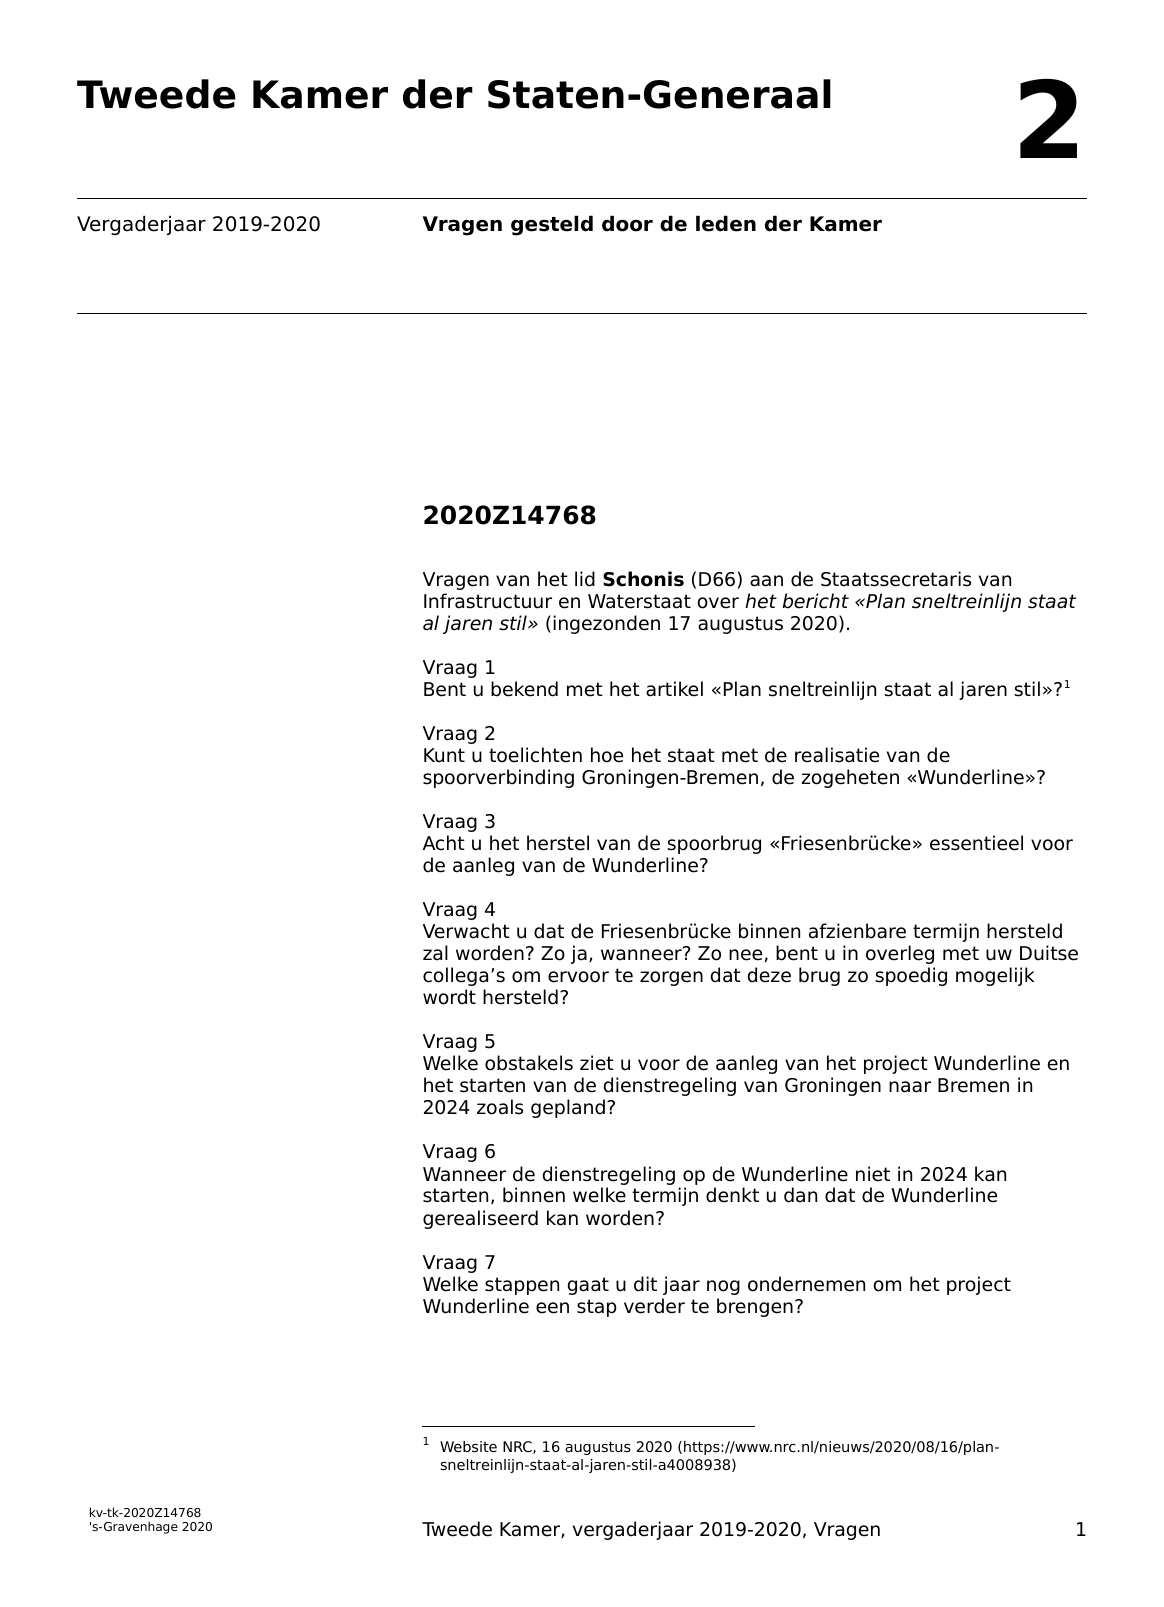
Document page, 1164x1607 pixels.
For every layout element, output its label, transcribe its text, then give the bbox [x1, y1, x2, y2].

text Vraag 2 [422, 723, 1087, 745]
text Vraag 3 [422, 811, 1087, 833]
table_header 2 [886, 59, 1087, 198]
text Vragen van het lid Schonis (D66) aan de Staatssecretaris van Infrastructuur en Waterstaat over het bericht «Plan sneltreinlijn staat al jaren stil» (ingezonden 17 augustus 2020). [422, 569, 1087, 635]
text Acht u het herstel van de spoorbrug «Friesenbrücke» essentieel voor de aanleg van de Wunderline? [422, 833, 1087, 877]
text 's-Gravenhage 2020 [88, 1520, 323, 1534]
text Vraag 4 [422, 899, 1087, 921]
text Wanneer de dienstregeling op de Wunderline niet in 2024 kan starten, binnen welke termijn denkt u dan dat de Wunderline gerealiseerd kan worden? [422, 1163, 1087, 1229]
table_cell Vergaderjaar 2019-2020 [77, 199, 422, 313]
text Vraag 1 [422, 657, 1087, 679]
text Kunt u toelichten hoe het staat met de realisatie van de spoorverbinding Groningen-Bremen, de zogeheten «Wunderline»? [422, 745, 1087, 789]
text Vraag 5 [422, 1031, 1087, 1053]
text Welke obstakels ziet u voor de aanleg van het project Wunderline en het starten van de dienstregeling van Groningen naar Bremen in 2024 zoals gepland? [422, 1053, 1087, 1119]
text Vraag 7 [422, 1252, 1087, 1273]
text Vraag 6 [422, 1141, 1087, 1163]
text Verwacht u dat de Friesenbrücke binnen afzienbare termijn hersteld zal worden? Zo ja, wanneer? Zo nee, bent u in overleg met uw Duitse collega’s om ervoor te zorgen dat deze brug zo spoedig mogelijk wordt hersteld? [422, 921, 1087, 1009]
table_cell Vragen gesteld door de leden der Kamer [422, 199, 1087, 313]
text kv-tk-2020Z14768 [88, 1506, 323, 1520]
table_header Tweede Kamer der Staten-Generaal [77, 59, 886, 198]
text Bent u bekend met het artikel «Plan sneltreinlijn staat al jaren stil»? [422, 679, 1087, 701]
text 2020Z14768 [422, 501, 1087, 531]
text Website NRC, 16 augustus 2020 (https://www.nrc.nl/nieuws/2020/08/16/plan-sneltreinlijn-staat-al-jaren-stil-a4008938) [422, 1435, 1087, 1474]
text Welke stappen gaat u dit jaar nog ondernemen om het project Wunderline een stap verder te brengen? [422, 1273, 1087, 1317]
